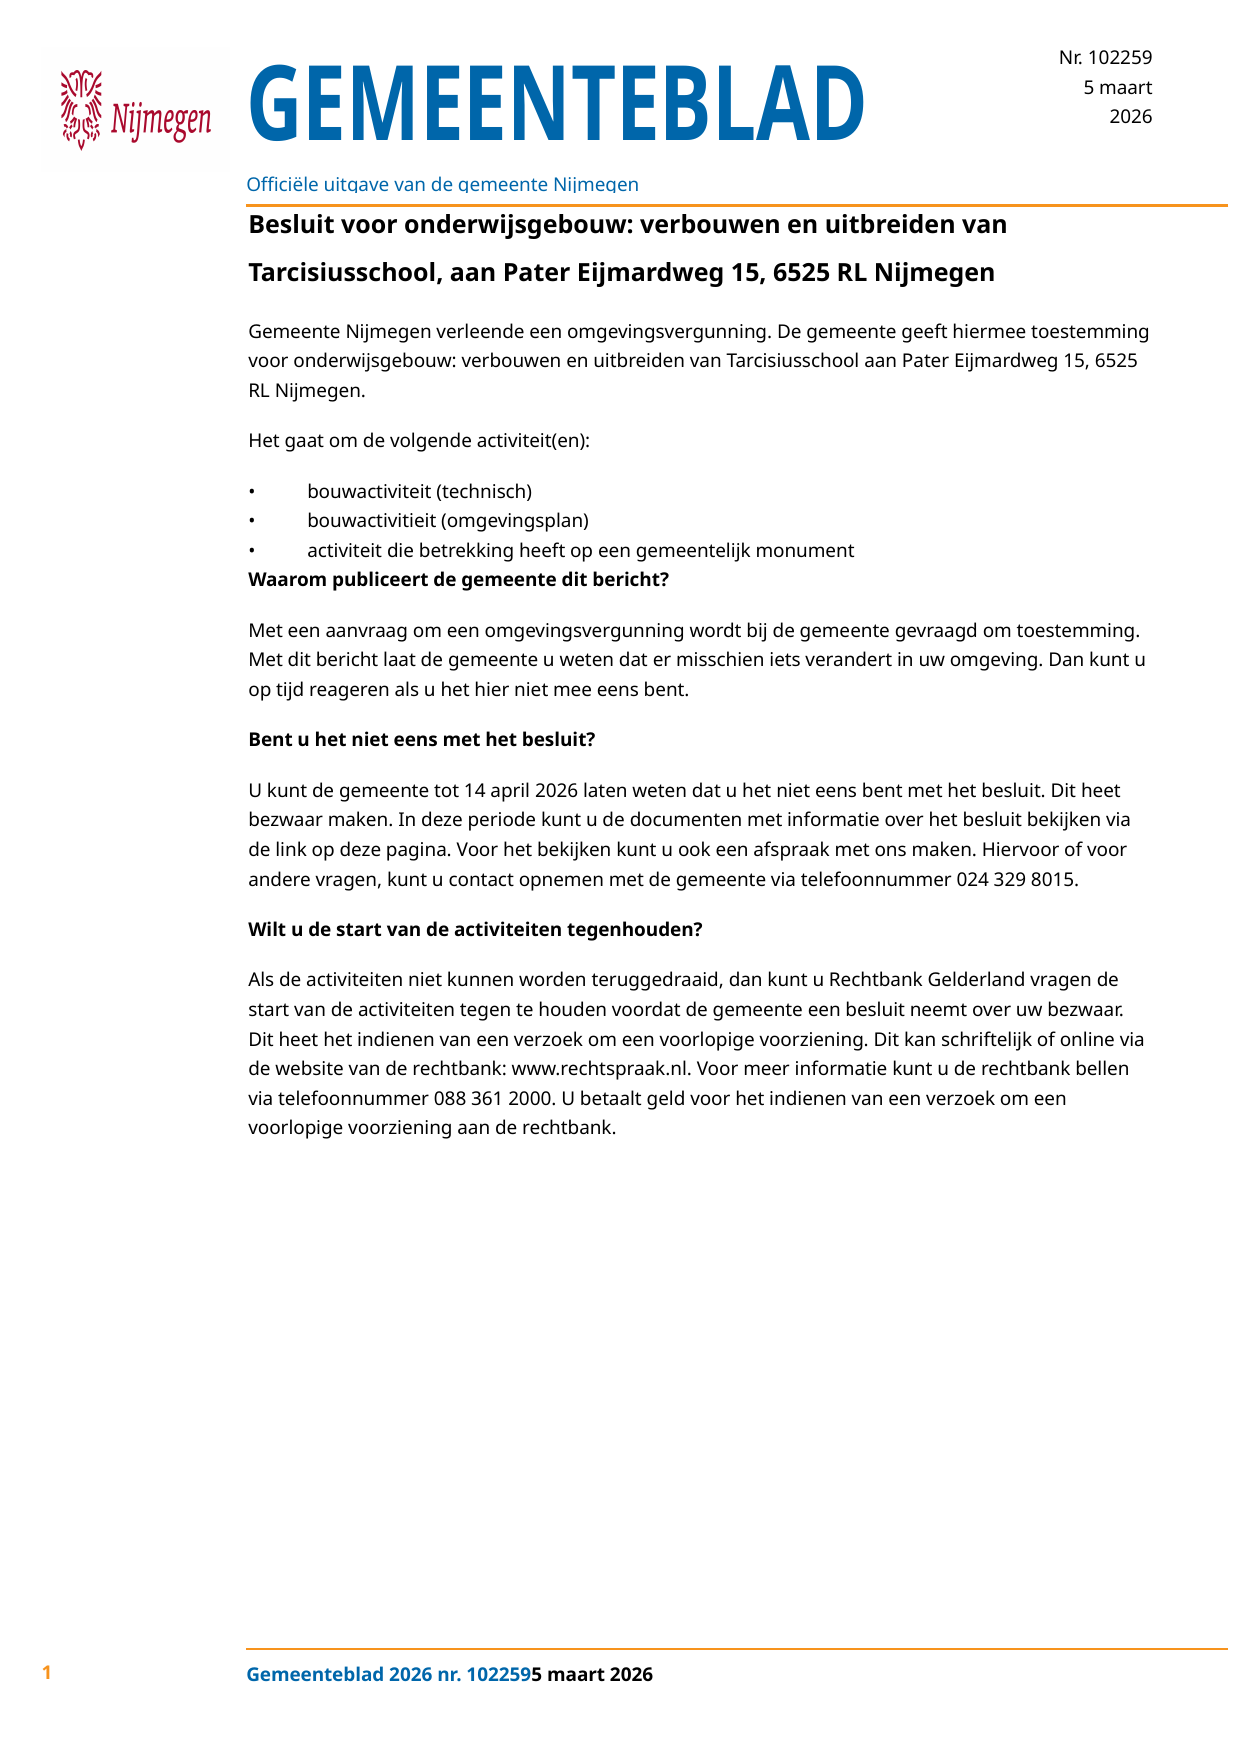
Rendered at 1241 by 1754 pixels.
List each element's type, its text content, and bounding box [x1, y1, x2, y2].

list bouwactiviteit (technisch) [248, 478, 1152, 504]
text Wilt u de start van de activiteiten tegenhouden? [248, 916, 1152, 942]
text Met een aanvraag om een omgevingsvergunning wordt bij de gemeente gevraagd om toestemming. Met dit bericht laat de gemeente u weten dat er misschien iets verandert in uw omgeving. Dan kunt u op tijd reageren als u het hier niet mee eens bent. [248, 617, 1152, 702]
list bouwactivitieit (omgevingsplan) [248, 507, 1152, 533]
list activiteit die betrekking heeft op een gemeentelijk monument [248, 537, 1152, 563]
text Gemeente Nijmegen verleende een omgevingsvergunning. De gemeente geeft hiermee toestemming voor onderwijsgebouw: verbouwen en uitbreiden van Tarcisiusschool aan Pater Eijmardweg 15, 6525 RL Nijmegen. [248, 318, 1152, 403]
text Het gaat om de volgende activiteit(en): [248, 427, 1152, 453]
text Bent u het niet eens met het besluit? [248, 727, 1152, 752]
text U kunt de gemeente tot 14 april 2026 laten weten dat u het niet eens bent met het besluit. Dit heet bezwaar maken. In deze periode kunt u de documenten met informatie over het besluit bekijken via de link op deze pagina. Voor het bekijken kunt u ook een afspraak met ons maken. Hiervoor of voor andere vragen, kunt u contact opnemen met de gemeente via telefoonnummer 024 329 8015. [248, 777, 1152, 892]
text Waarom publiceert de gemeente dit bericht? [248, 567, 1152, 592]
text Als de activiteiten niet kunnen worden teruggedraaid, dan kunt u Rechtbank Gelderland vragen de start van de activiteiten tegen te houden voordat de gemeente een besluit neemt over uw bezwaar. Dit heet het indienen van een verzoek om een voorlopige voorziening. Dit kan schriftelijk of online via de website van de rechtbank: www.rechtspraak.nl. Voor meer informatie kunt u de rechtbank bellen via telefoonnummer 088 361 2000. U betaalt geld voor het indienen van een verzoek om een voorlopige voorziening aan de rechtbank. [248, 967, 1152, 1140]
text Besluit voor onderwijsgebouw: verbouwen en uitbreiden van Tarcisiusschool, aan Pater Eijmardweg 15, 6525 RL Nijmegen [248, 207, 1152, 288]
picture [41, 47, 231, 172]
